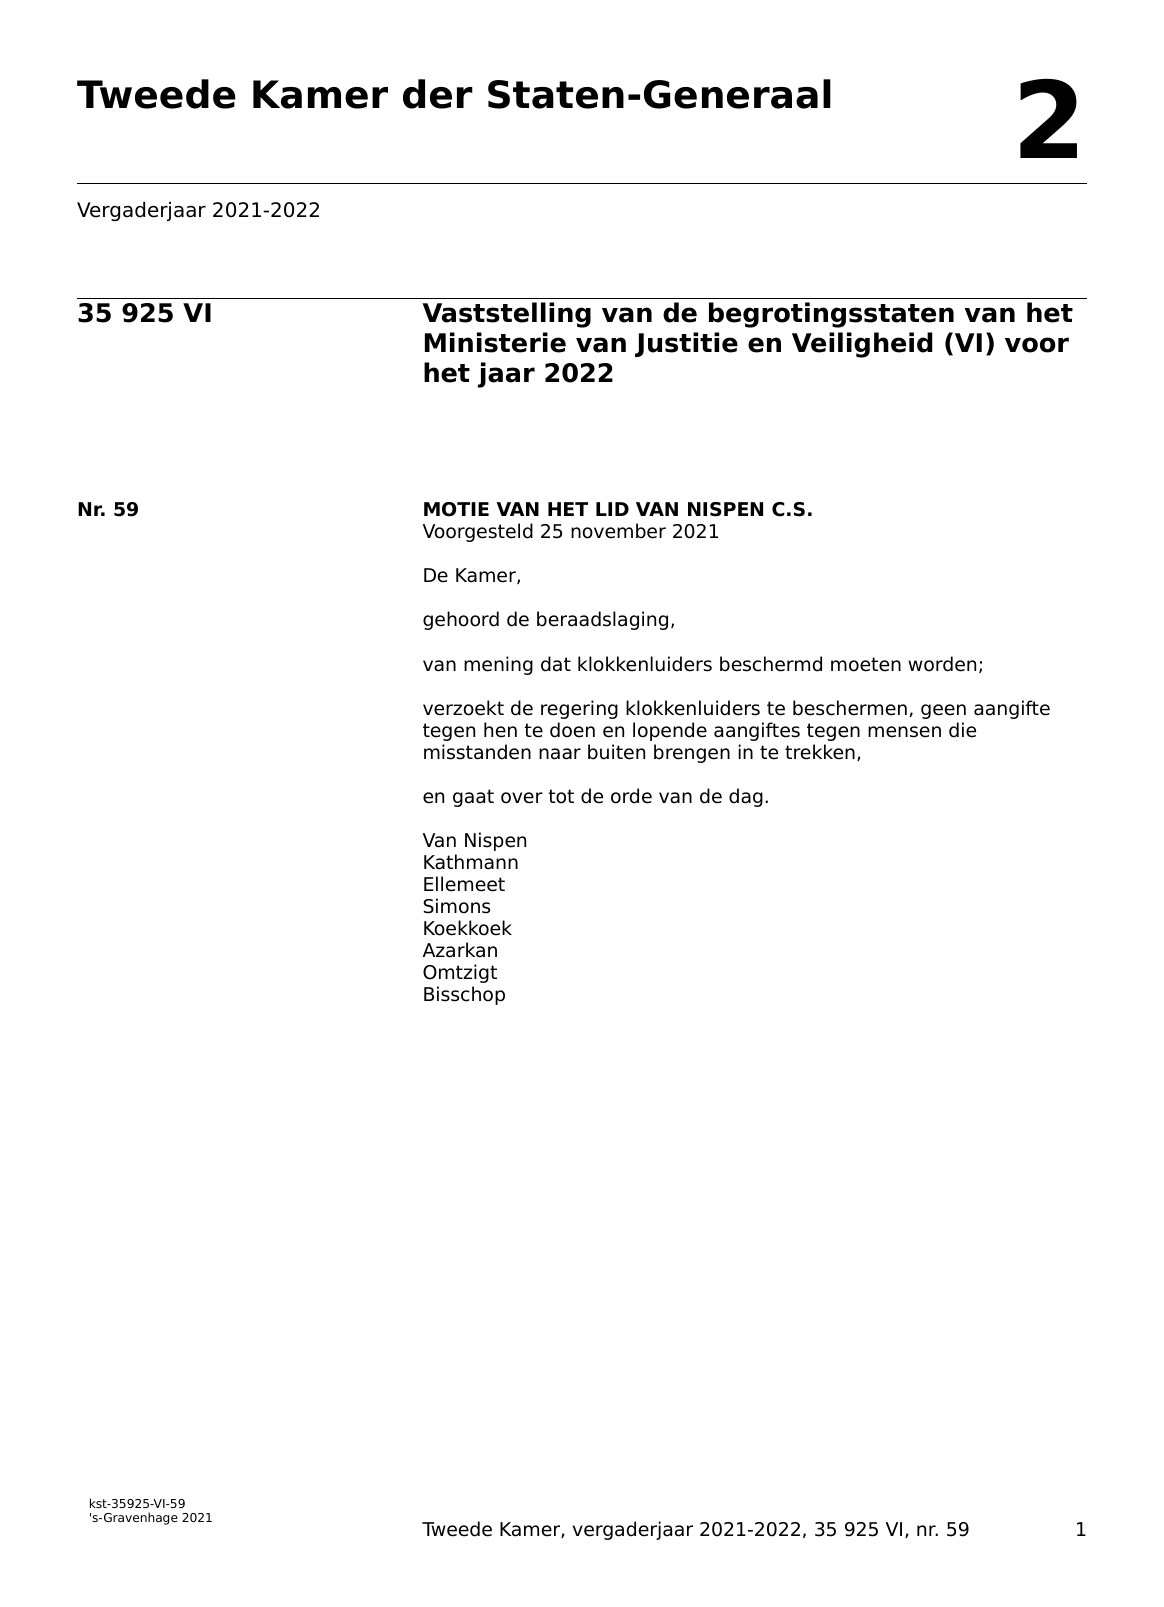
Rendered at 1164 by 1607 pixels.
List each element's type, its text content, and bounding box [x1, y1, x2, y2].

table_cell Vergaderjaar 2021-2022 [77, 184, 1087, 298]
text Omtzigt [422, 962, 1087, 984]
table_header 2 [886, 59, 1087, 183]
text verzoekt de regering klokkenluiders te beschermen, geen aangifte tegen hen te doen en lopende aangiftes tegen mensen die misstanden naar buiten brengen in te trekken, [422, 698, 1087, 764]
text Voorgesteld 25 november 2021 [422, 521, 1087, 543]
text Van Nispen [422, 830, 1087, 852]
text van mening dat klokkenluiders beschermd moeten worden; [422, 653, 1087, 676]
text en gaat over tot de orde van de dag. [422, 786, 1087, 808]
text Ellemeet [422, 874, 1087, 896]
text Kathmann [422, 852, 1087, 874]
text Koekkoek [422, 918, 1087, 940]
table_header Tweede Kamer der Staten-Generaal [77, 59, 886, 183]
text 's-Gravenhage 2021 [88, 1511, 323, 1525]
subtitle Nr. 59 MOTIE VAN HET LID VAN NISPEN C.S. [77, 499, 1087, 521]
text Azarkan [422, 940, 1087, 962]
text Bisschop [422, 984, 1087, 1006]
text Simons [422, 896, 1087, 918]
text kst-35925-VI-59 [88, 1497, 323, 1511]
text gehoord de beraadslaging, [422, 609, 1087, 631]
subtitle 35 925 VI Vaststelling van de begrotingsstaten van het Ministerie van Justitie en Veiligheid (VI) voor het jaar 2022 [77, 299, 1087, 388]
text De Kamer, [422, 565, 1087, 587]
